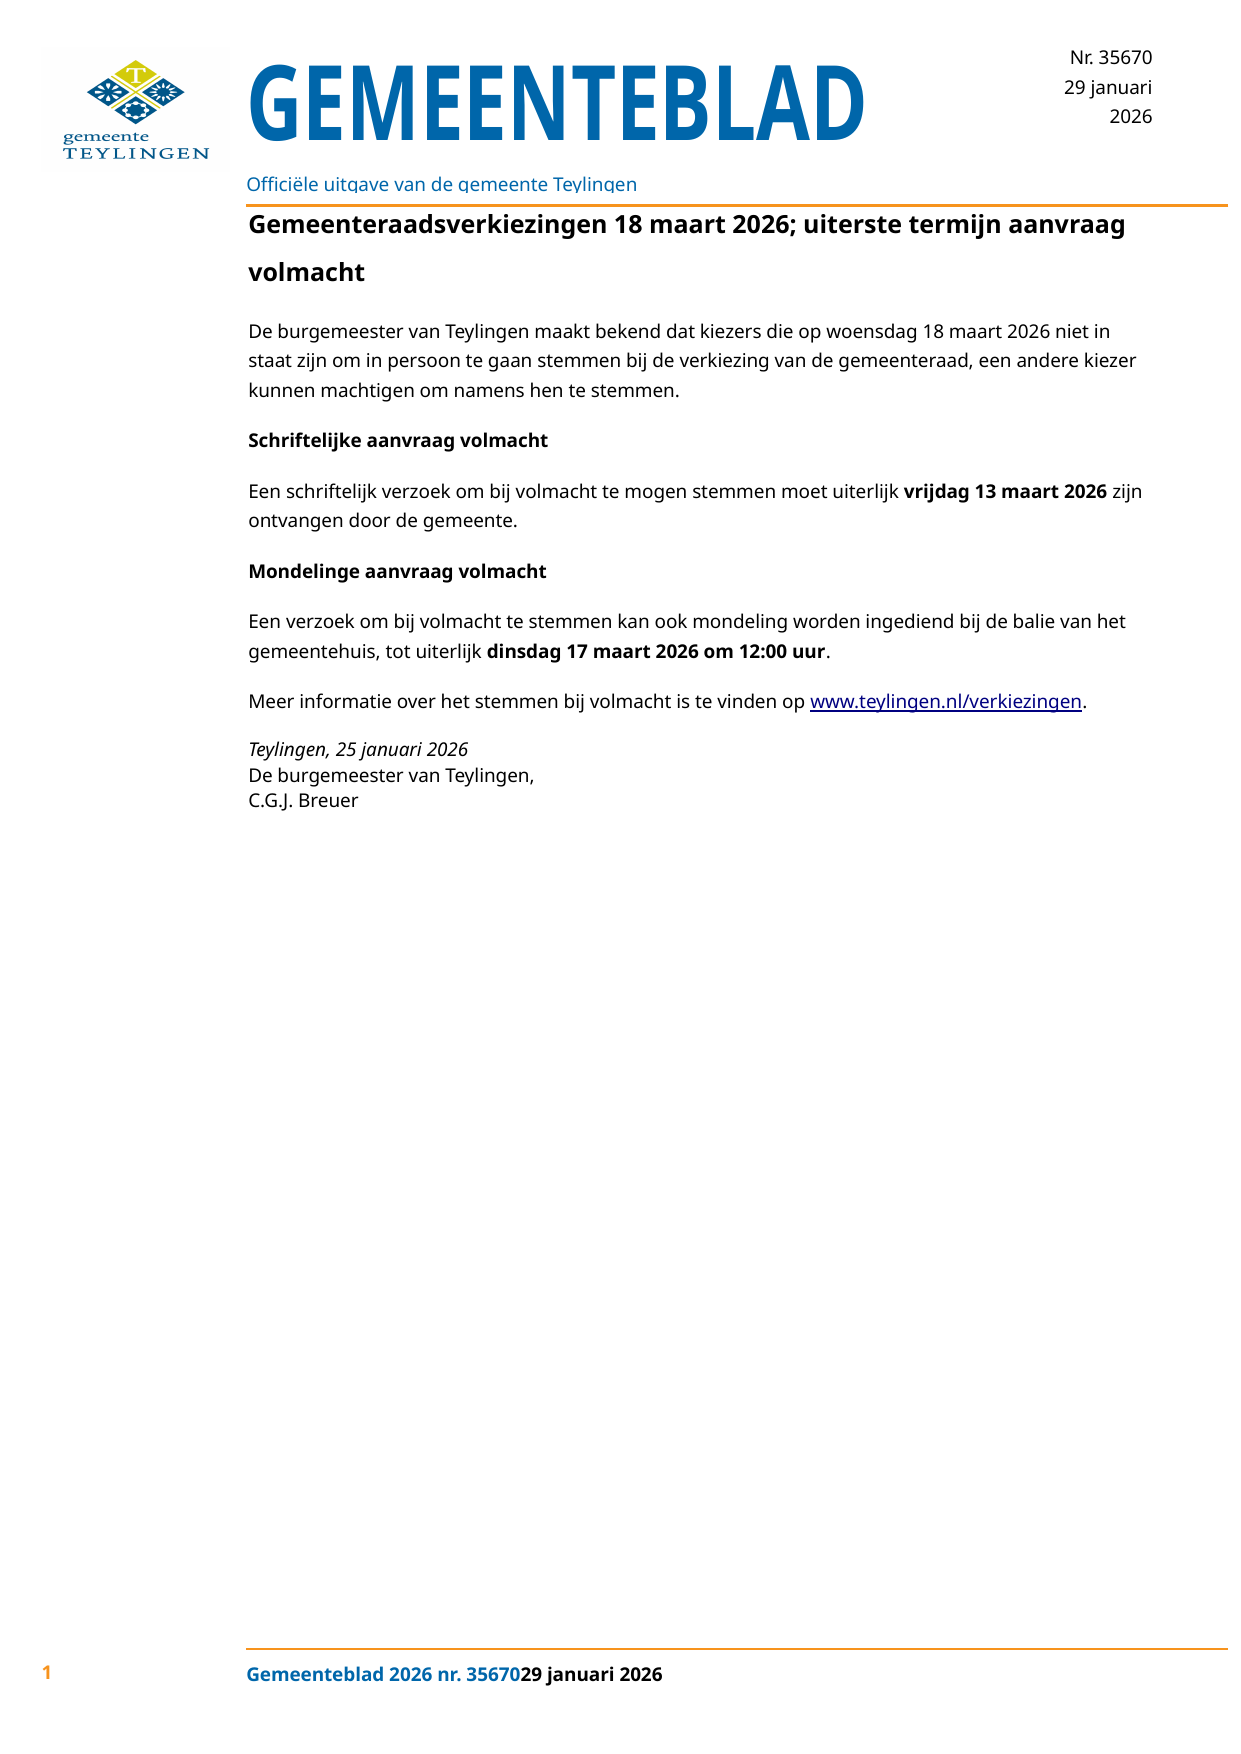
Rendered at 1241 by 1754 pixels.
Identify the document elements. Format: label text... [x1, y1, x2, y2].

text Een verzoek om bij volmacht te stemmen kan ook mondeling worden ingediend bij de balie van het gemeentehuis, tot uiterlijk dinsdag 17 maart 2026 om 12:00 uur. [248, 608, 1152, 664]
picture [41, 47, 231, 172]
text C.G.J. Breuer [248, 788, 1152, 813]
text Gemeenteraadsverkiezingen 18 maart 2026; uiterste termijn aanvraag volmacht [248, 207, 1152, 288]
text Mondelinge aanvraag volmacht [248, 558, 1152, 584]
text Schriftelijke aanvraag volmacht [248, 427, 1152, 453]
text De burgemeester van Teylingen, [248, 762, 1152, 788]
text De burgemeester van Teylingen maakt bekend dat kiezers die op woensdag 18 maart 2026 niet in staat zijn om in persoon te gaan stemmen bij de verkiezing van de gemeenteraad, een andere kiezer kunnen machtigen om namens hen te stemmen. [248, 318, 1152, 403]
text Een schriftelijk verzoek om bij volmacht te mogen stemmen moet uiterlijk vrijdag 13 maart 2026 zijn ontvangen door de gemeente. [248, 478, 1152, 533]
text Teylingen, 25 januari 2026 [248, 736, 1152, 762]
text Meer informatie over het stemmen bij volmacht is te vinden op www.teylingen.nl/verkiezingen. [248, 688, 1152, 714]
